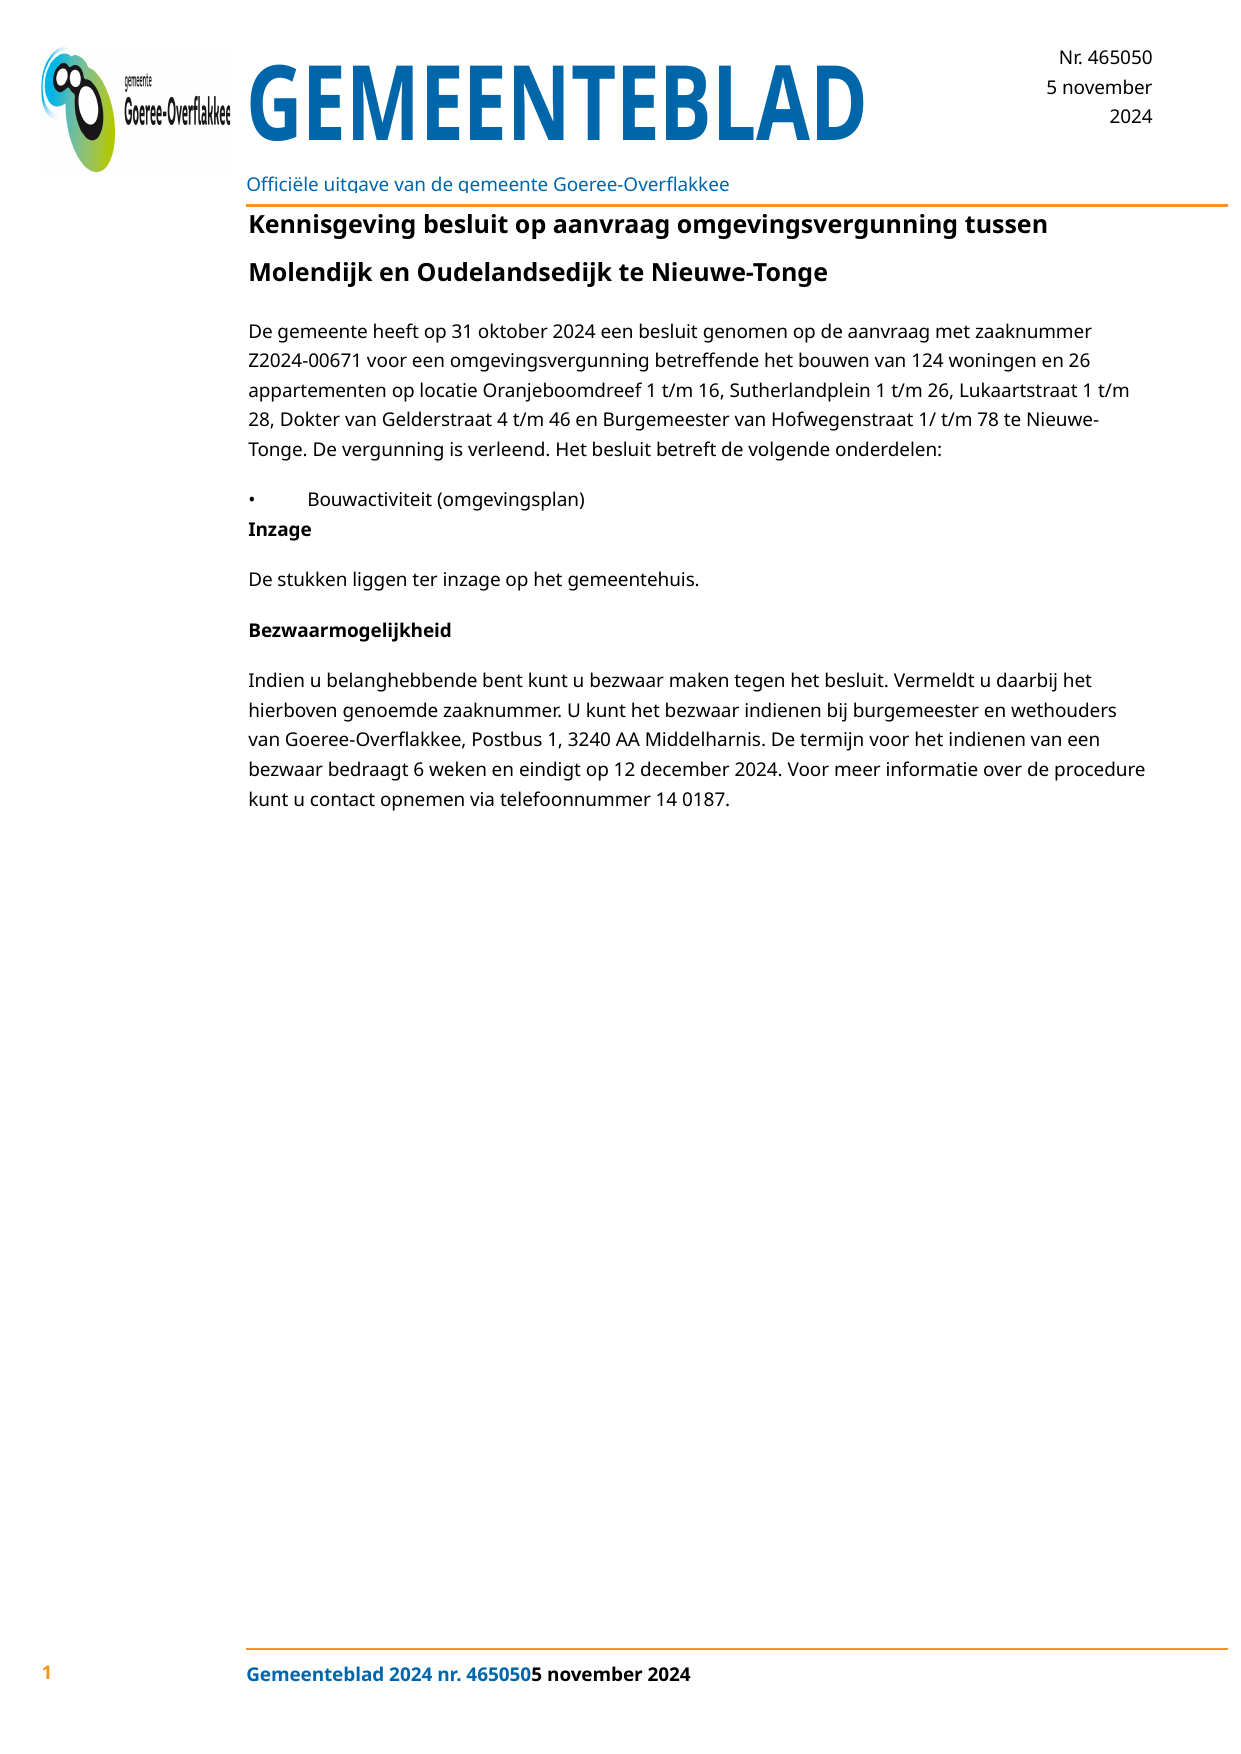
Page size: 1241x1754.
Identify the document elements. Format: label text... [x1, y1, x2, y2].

text Indien u belanghebbende bent kunt u bezwaar maken tegen het besluit. Vermeldt u daarbij het hierboven genoemde zaaknummer. U kunt het bezwaar indienen bij burgemeester en wethouders van Goeree-Overflakkee, Postbus 1, 3240 AA Middelharnis. De termijn voor het indienen van een bezwaar bedraagt 6 weken en eindigt op 12 december 2024. Voor meer informatie over de procedure kunt u contact opnemen via telefoonnummer 14 0187. [248, 667, 1152, 812]
text Inzage [248, 516, 1152, 542]
text Kennisgeving besluit op aanvraag omgevingsvergunning tussen Molendijk en Oudelandsedijk te Nieuwe-Tonge [248, 207, 1152, 288]
picture [41, 47, 231, 172]
text De gemeente heeft op 31 oktober 2024 een besluit genomen op de aanvraag met zaaknummer Z2024-00671 voor een omgevingsvergunning betreffende het bouwen van 124 woningen en 26 appartementen op locatie Oranjeboomdreef 1 t/m 16, Sutherlandplein 1 t/m 26, Lukaartstraat 1 t/m 28, Dokter van Gelderstraat 4 t/m 46 en Burgemeester van Hofwegenstraat 1/ t/m 78 te Nieuwe-Tonge. De vergunning is verleend. Het besluit betreft de volgende onderdelen: [248, 318, 1152, 462]
text Bezwaarmogelijkheid [248, 617, 1152, 643]
list Bouwactiviteit (omgevingsplan) [248, 487, 1152, 512]
text De stukken liggen ter inzage op het gemeentehuis. [248, 567, 1152, 592]
